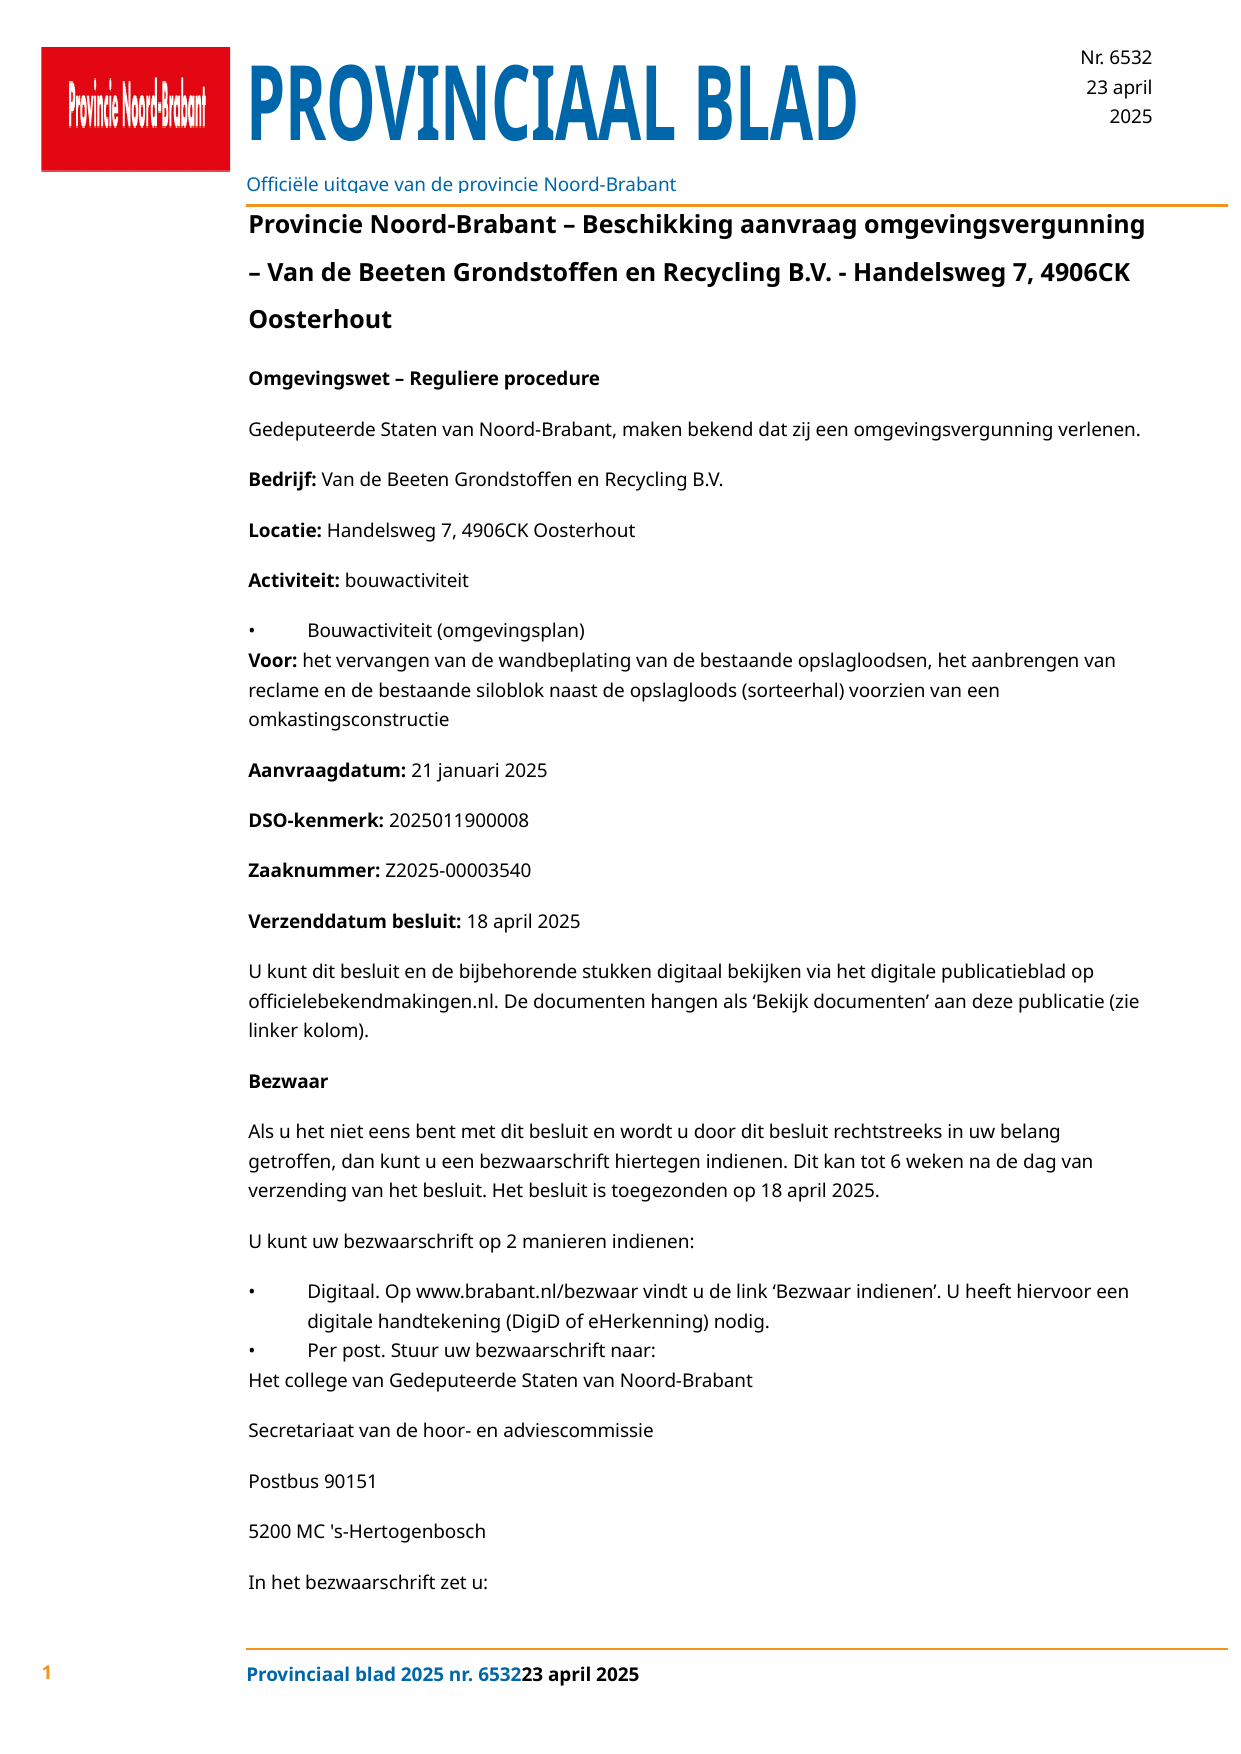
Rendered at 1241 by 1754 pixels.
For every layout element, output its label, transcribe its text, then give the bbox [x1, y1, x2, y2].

text Het college van Gedeputeerde Staten van Noord-Brabant [248, 1367, 1152, 1393]
text DSO-kenmerk: 2025011900008 [248, 807, 1152, 833]
list Bouwactiviteit (omgevingsplan) [248, 618, 1152, 643]
text U kunt uw bezwaarschrift op 2 manieren indienen: [248, 1228, 1152, 1254]
list Digitaal. Op www.brabant.nl/bezwaar vindt u de link ‘Bezwaar indienen’. U heeft hiervoor een digitale handtekening (DigiD of eHerkenning) nodig. [248, 1278, 1152, 1334]
text Activiteit: bouwactiviteit [248, 567, 1152, 593]
text Omgevingswet – Reguliere procedure [248, 366, 1152, 391]
text In het bezwaarschrift zet u: [248, 1569, 1152, 1594]
text Voor: het vervangen van de wandbeplating van de bestaande opslagloodsen, het aanbrengen van reclame en de bestaande siloblok naast de opslagloods (sorteerhal) voorzien van een omkastingsconstructie [248, 647, 1152, 732]
text Locatie: Handelsweg 7, 4906CK Oosterhout [248, 517, 1152, 542]
text Als u het niet eens bent met dit besluit en wordt u door dit besluit rechtstreeks in uw belang getroffen, dan kunt u een bezwaarschrift hiertegen indienen. Dit kan tot 6 weken na de dag van verzending van het besluit. Het besluit is toegezonden op 18 april 2025. [248, 1118, 1152, 1203]
text Zaaknummer: Z2025-00003540 [248, 858, 1152, 883]
text 5200 MC 's‑Hertogenbosch [248, 1518, 1152, 1544]
text Postbus 90151 [248, 1468, 1152, 1494]
text Secretariaat van de hoor- en adviescommissie [248, 1418, 1152, 1443]
text Aanvraagdatum: 21 januari 2025 [248, 757, 1152, 782]
picture [41, 47, 231, 172]
text Provincie Noord-Brabant – Beschikking aanvraag omgevingsvergunning – Van de Beeten Grondstoffen en Recycling B.V. - Handelsweg 7, 4906CK Oosterhout [248, 207, 1152, 336]
text Bedrijf: Van de Beeten Grondstoffen en Recycling B.V. [248, 466, 1152, 492]
text U kunt dit besluit en de bijbehorende stukken digitaal bekijken via het digitale publicatieblad op officielebekendmakingen.nl. De documenten hangen als ‘Bekijk documenten’ aan deze publicatie (zie linker kolom). [248, 958, 1152, 1043]
list Per post. Stuur uw bezwaarschrift naar: [248, 1338, 1152, 1363]
text Gedeputeerde Staten van Noord-Brabant, maken bekend dat zij een omgevingsvergunning verlenen. [248, 416, 1152, 442]
text Bezwaar [248, 1068, 1152, 1094]
text Verzenddatum besluit: 18 april 2025 [248, 908, 1152, 934]
